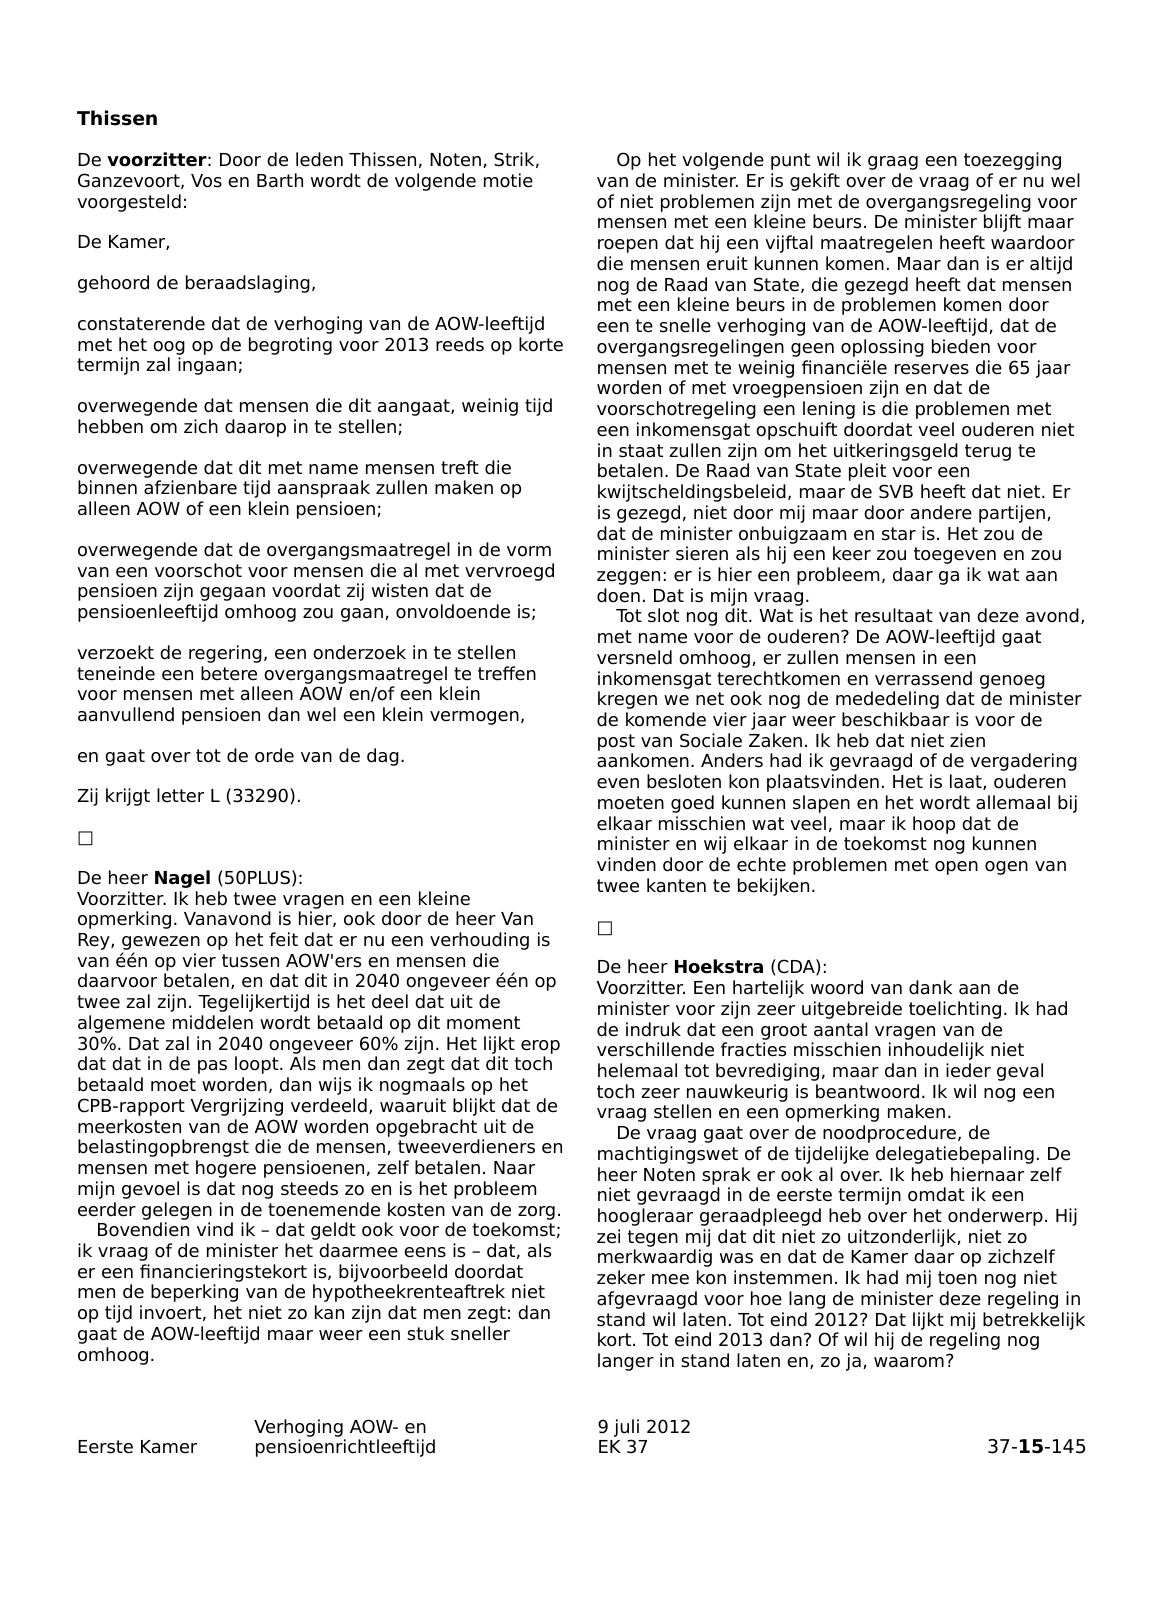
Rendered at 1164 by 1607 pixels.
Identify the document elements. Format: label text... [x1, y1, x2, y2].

text De voorzitter: Door de leden Thissen, Noten, Strik, Ganzevoort, Vos en Barth wordt de volgende motie voorgesteld: [77, 150, 567, 212]
text Op het volgende punt wil ik graag een toezegging van de minister. Er is gekift over de vraag of er nu wel of niet problemen zijn met de overgangsregeling voor mensen met een kleine beurs. De minister blijft maar roepen dat hij een vijftal maatregelen heeft waardoor die mensen eruit kunnen komen. Maar dan is er altijd nog de Raad van State, die gezegd heeft dat mensen met een kleine beurs in de problemen komen door een te snelle verhoging van de AOW-leeftijd, dat de overgangsregelingen geen oplossing bieden voor mensen met te weinig financiële reserves die 65 jaar worden of met vroegpensioen zijn en dat de voorschotregeling een lening is die problemen met een inkomensgat opschuift doordat veel ouderen niet in staat zullen zijn om het uitkeringsgeld terug te betalen. De Raad van State pleit voor een kwijtscheldingsbeleid, maar de SVB heeft dat niet. Er is gezegd, niet door mij maar door andere partijen, dat de minister onbuigzaam en star is. Het zou de minister sieren als hij een keer zou toegeven en zou zeggen: er is hier een probleem, daar ga ik wat aan doen. Dat is mijn vraag. [596, 150, 1087, 606]
text De Kamer, [77, 232, 567, 253]
text en gaat over tot de orde van de dag. [77, 746, 567, 766]
text gehoord de beraadslaging, [77, 273, 567, 294]
text Zij krijgt letter L (33290). [77, 786, 567, 807]
text De heer Hoekstra (CDA): [596, 957, 1087, 978]
text overwegende dat de overgangsmaatregel in de vorm van een voorschot voor mensen die al met vervroegd pensioen zijn gegaan voordat zij wisten dat de pensioenleeftijd omhoog zou gaan, onvoldoende is; [77, 540, 567, 623]
text De vraag gaat over de noodprocedure, de machtigingswet of de tijdelijke delegatiebepaling. De heer Noten sprak er ook al over. Ik heb hiernaar zelf niet gevraagd in de eerste termijn omdat ik een hoogleraar geraadpleegd heb over het onderwerp. Hij zei tegen mij dat dit niet zo uitzonderlijk, niet zo merkwaardig was en dat de Kamer daar op zichzelf zeker mee kon instemmen. Ik had mij toen nog niet afgevraagd voor hoe lang de minister deze regeling in stand wil laten. Tot eind 2012? Dat lijkt mij betrekkelijk kort. Tot eind 2013 dan? Of wil hij de regeling nog langer in stand laten en, zo ja, waarom? [596, 1123, 1087, 1372]
text constaterende dat de verhoging van de AOW-leeftijd met het oog op de begroting voor 2013 reeds op korte termijn zal ingaan; [77, 314, 567, 376]
text Tot slot nog dit. Wat is het resultaat van deze avond, met name voor de ouderen? De AOW-leeftijd gaat versneld omhoog, er zullen mensen in een inkomensgat terechtkomen en verrassend genoeg kregen we net ook nog de mededeling dat de minister de komende vier jaar weer beschikbaar is voor de post van Sociale Zaken. Ik heb dat niet zien aankomen. Anders had ik gevraagd of de vergadering even besloten kon plaatsvinden. Het is laat, ouderen moeten goed kunnen slapen en het wordt allemaal bij elkaar misschien wat veel, maar ik hoop dat de minister en wij elkaar in de toekomst nog kunnen vinden door de echte problemen met open ogen van twee kanten te bekijken. [596, 606, 1087, 896]
text overwegende dat dit met name mensen treft die binnen afzienbare tijd aanspraak zullen maken op alleen AOW of een klein pensioen; [77, 457, 567, 520]
text overwegende dat mensen die dit aangaat, weinig tijd hebben om zich daarop in te stellen; [77, 396, 567, 437]
text Voorzitter. Ik heb twee vragen en een kleine opmerking. Vanavond is hier, ook door de heer Van Rey, gewezen op het feit dat er nu een verhouding is van één op vier tussen AOW'ers en mensen die daarvoor betalen, en dat dit in 2040 ongeveer één op twee zal zijn. Tegelijkertijd is het deel dat uit de algemene middelen wordt betaald op dit moment 30%. Dat zal in 2040 ongeveer 60% zijn. Het lijkt erop dat dat in de pas loopt. Als men dan zegt dat dit toch betaald moet worden, dan wijs ik nogmaals op het CPB-rapport Vergrijzing verdeeld, waaruit blijkt dat de meerkosten van de AOW worden opgebracht uit de belastingopbrengst die de mensen, tweeverdieners en mensen met hogere pensioenen, zelf betalen. Naar mijn gevoel is dat nog steeds zo en is het probleem eerder gelegen in de toenemende kosten van de zorg. [77, 888, 567, 1220]
text Bovendien vind ik – dat geldt ook voor de toekomst; ik vraag of de minister het daarmee eens is – dat, als er een financieringstekort is, bijvoorbeeld doordat men de beperking van de hypotheekrenteaftrek niet op tijd invoert, het niet zo kan zijn dat men zegt: dan gaat de AOW-leeftijd maar weer een stuk sneller omhoog. [77, 1220, 567, 1365]
text verzoekt de regering, een onderzoek in te stellen teneinde een betere overgangsmaatregel te treffen voor mensen met alleen AOW en/of een klein aanvullend pensioen dan wel een klein vermogen, [77, 643, 567, 726]
text □ [596, 916, 1087, 937]
text De heer Nagel (50PLUS): [77, 868, 567, 888]
text Voorzitter. Een hartelijk woord van dank aan de minister voor zijn zeer uitgebreide toelichting. Ik had de indruk dat een groot aantal vragen van de verschillende fracties misschien inhoudelijk niet helemaal tot bevrediging, maar dan in ieder geval toch zeer nauwkeurig is beantwoord. Ik wil nog een vraag stellen en een opmerking maken. [596, 978, 1087, 1123]
text □ [77, 827, 567, 848]
